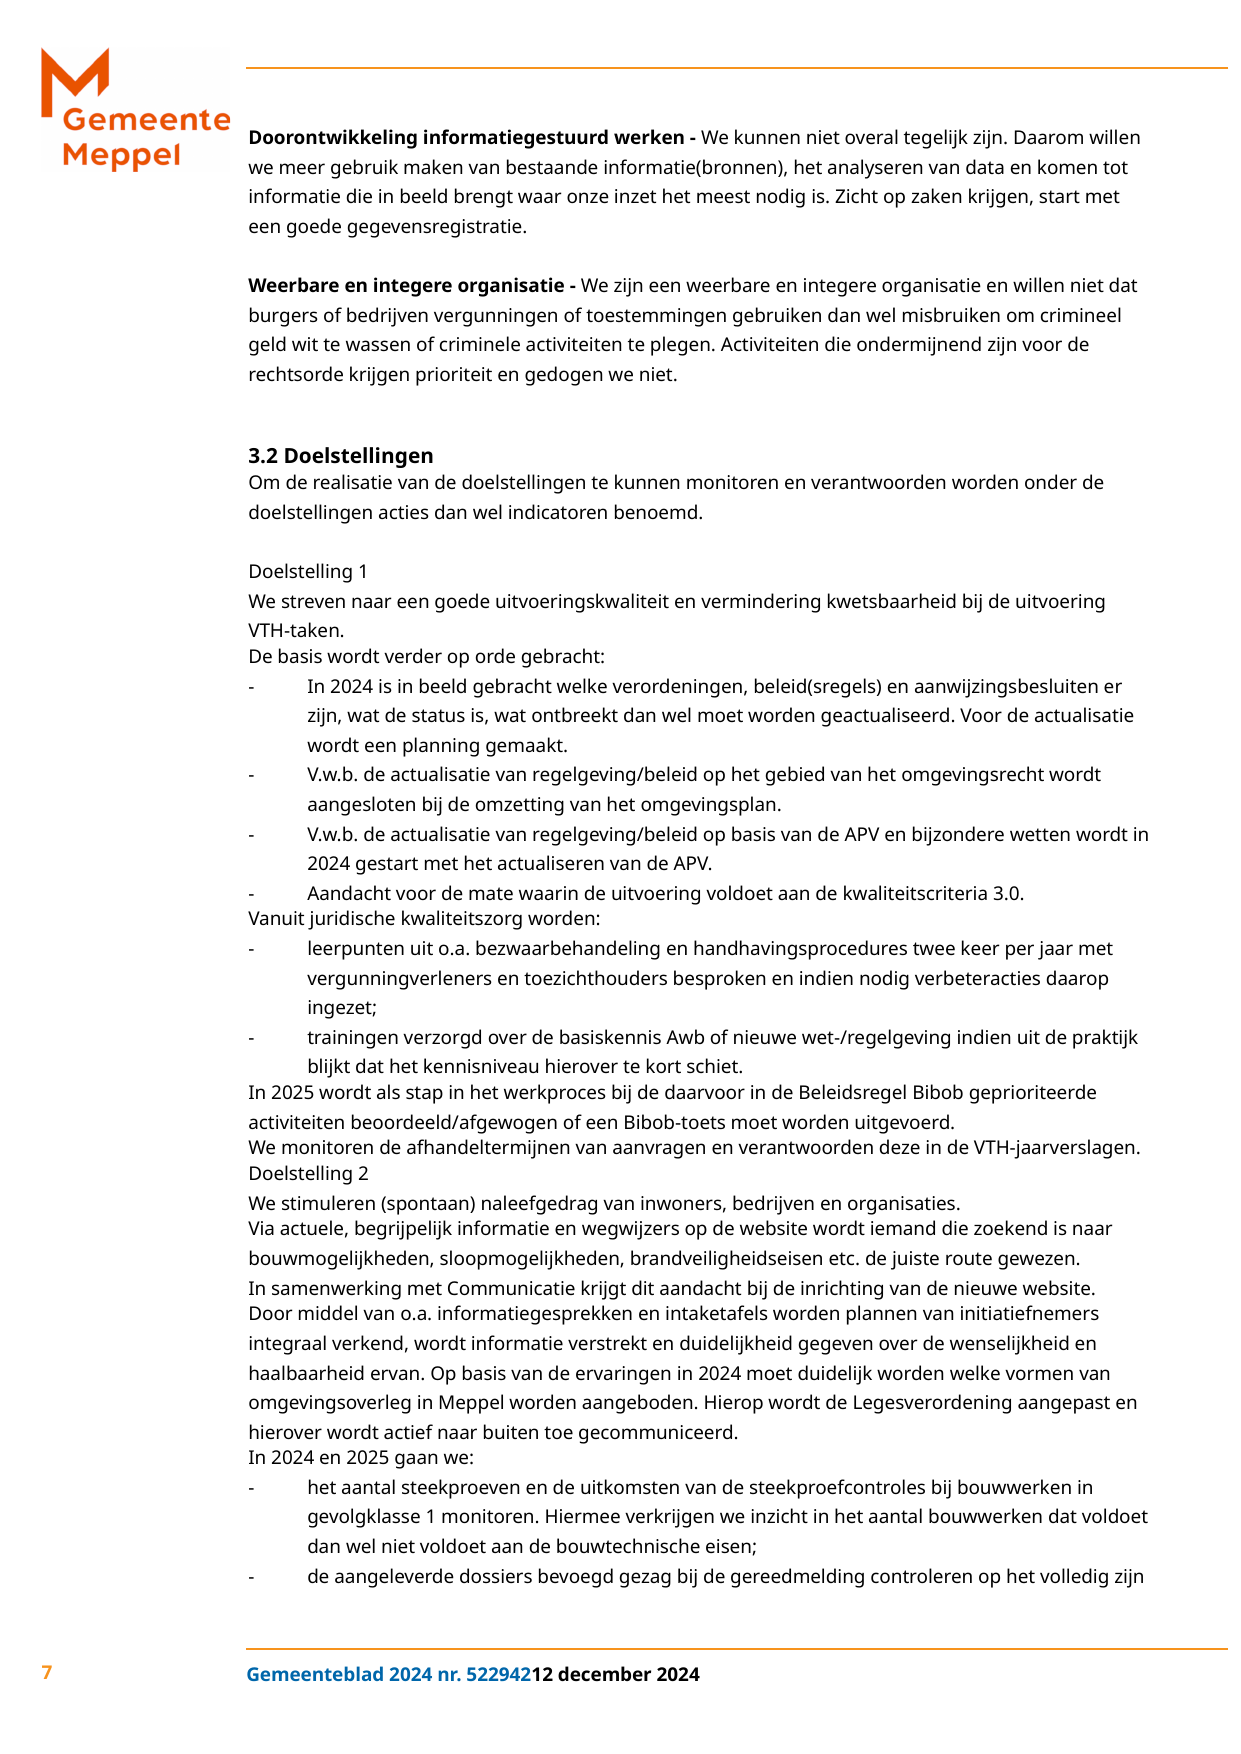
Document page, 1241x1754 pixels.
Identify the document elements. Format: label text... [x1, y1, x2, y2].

picture [41, 47, 231, 172]
table_cell De basis wordt verder op orde gebracht: In 2024 is in beeld gebracht welke verordeningen, beleid(sregels) en aanwijzingsbesluiten er zijn, wat de status is, wat ontbreekt dan wel moet worden geactualiseerd. Voor de actualisatie wordt een planning gemaakt. V.w.b. de actualisatie van regelgeving/beleid op het gebied van het omgevingsrecht wordt aangesloten bij de omzetting van het omgevingsplan. V.w.b. de actualisatie van regelgeving/beleid op basis van de APV en bijzondere wetten wordt in 2024 gestart met het actualiseren van de APV. Aandacht voor de mate waarin de uitvoering voldoet aan de kwaliteitscriteria 3.0. [248, 643, 1152, 906]
table_cell Vanuit juridische kwaliteitszorg worden: leerpunten uit o.a. bezwaarbehandeling en handhavingsprocedures twee keer per jaar met vergunningverleners en toezichthouders besproken en indien nodig verbeteracties daarop ingezet; trainingen verzorgd over de basiskennis Awb of nieuwe wet-/regelgeving indien uit de praktijk blijkt dat het kennisniveau hierover te kort schiet. [248, 906, 1152, 1079]
text Om de realisatie van de doelstellingen te kunnen monitoren en verantwoorden worden onder de doelstellingen acties dan wel indicatoren benoemd. [248, 469, 1152, 525]
table_cell Door middel van o.a. informatiegesprekken en intaketafels worden plannen van initiatiefnemers integraal verkend, wordt informatie verstrekt en duidelijkheid gegeven over de wenselijkheid en haalbaarheid ervan. Op basis van de ervaringen in 2024 moet duidelijk worden welke vormen van omgevingsoverleg in Meppel worden aangeboden. Hierop wordt de Legesverordening aangepast en hierover wordt actief naar buiten toe gecommuniceerd. [248, 1301, 1152, 1444]
table_cell Via actuele, begrijpelijk informatie en wegwijzers op de website wordt iemand die zoekend is naar bouwmogelijkheden, sloopmogelijkheden, brandveiligheidseisen etc. de juiste route gewezen. In samenwerking met Communicatie krijgt dit aandacht bij de inrichting van de nieuwe website. [248, 1216, 1152, 1301]
text Weerbare en integere organisatie - We zijn een weerbare en integere organisatie en willen niet dat burgers of bedrijven vergunningen of toestemmingen gebruiken dan wel misbruiken om crimineel geld wit te wassen of criminele activiteiten te plegen. Activiteiten die ondermijnend zijn voor de rechtsorde krijgen prioriteit en gedogen we niet. [248, 272, 1152, 387]
text Doorontwikkeling informatiegestuurd werken - We kunnen niet overal tegelijk zijn. Daarom willen we meer gebruik maken van bestaande informatie(bronnen), het analyseren van data en komen tot informatie die in beeld brengt waar onze inzet het meest nodig is. Zicht op zaken krijgen, start met een goede gegevensregistratie. [248, 124, 1152, 239]
table_header Doelstelling 1 We streven naar een goede uitvoeringskwaliteit en vermindering kwetsbaarheid bij de uitvoering VTH-taken. [248, 558, 1152, 643]
table_cell Doelstelling 2 We stimuleren (spontaan) naleefgedrag van inwoners, bedrijven en organisaties. [248, 1160, 1152, 1216]
text 3.2 Doelstellingen [248, 441, 1152, 469]
table_cell We monitoren de afhandeltermijnen van aanvragen en verantwoorden deze in de VTH-jaarverslagen. [248, 1135, 1152, 1160]
table_cell In 2025 wordt als stap in het werkproces bij de daarvoor in de Beleidsregel Bibob geprioriteerde activiteiten beoordeeld/afgewogen of een Bibob-toets moet worden uitgevoerd. [248, 1079, 1152, 1134]
table_cell In 2024 en 2025 gaan we: het aantal steekproeven en de uitkomsten van de steekproefcontroles bij bouwwerken in gevolgklasse 1 monitoren. Hiermee verkrijgen we inzicht in het aantal bouwwerken dat voldoet dan wel niet voldoet aan de bouwtechnische eisen; de aangeleverde dossiers bevoegd gezag bij de gereedmelding controleren op het volledig zijn [248, 1445, 1152, 1589]
